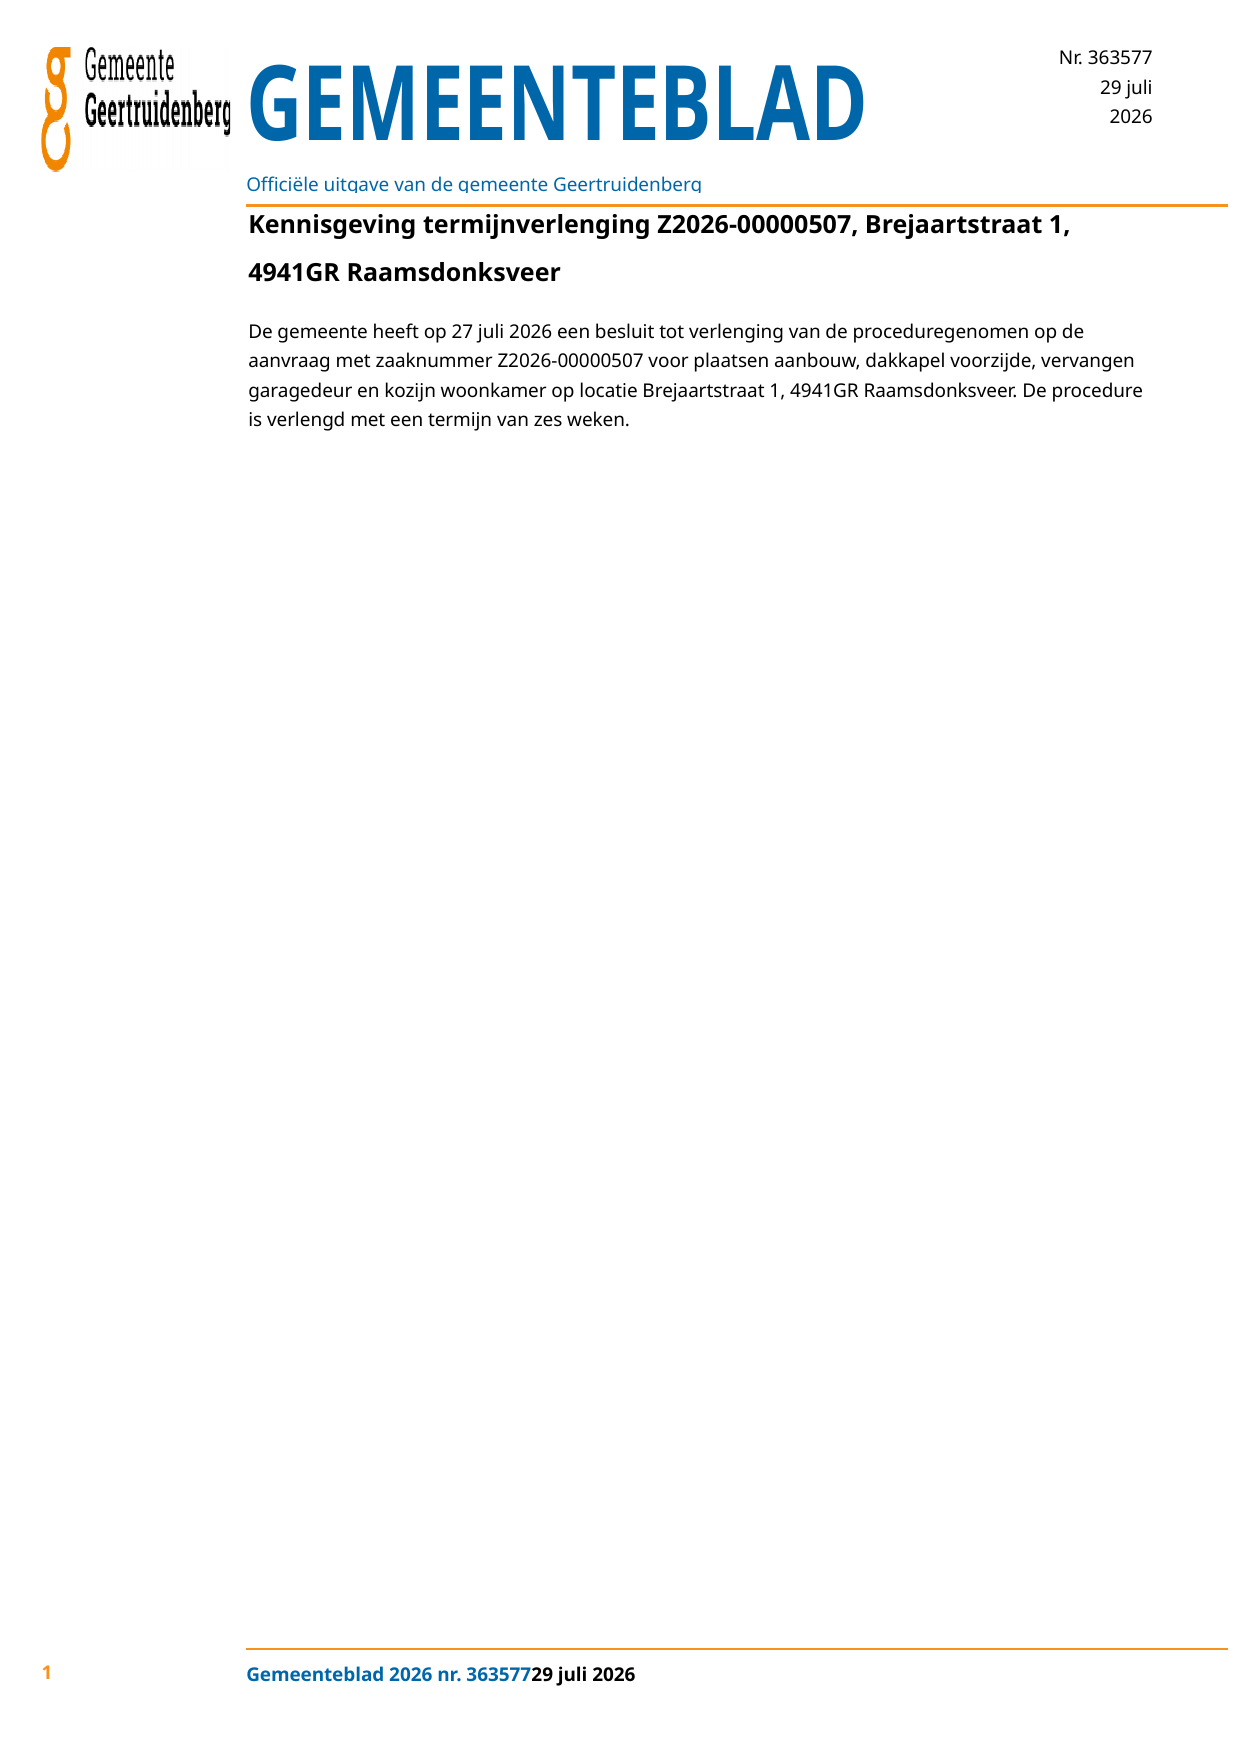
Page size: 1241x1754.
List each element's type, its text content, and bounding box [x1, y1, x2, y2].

text De gemeente heeft op 27 juli 2026 een besluit tot verlenging van de proceduregenomen op de aanvraag met zaaknummer Z2026-00000507 voor plaatsen aanbouw, dakkapel voorzijde, vervangen garagedeur en kozijn woonkamer op locatie Brejaartstraat 1, 4941GR Raamsdonksveer. De procedure is verlengd met een termijn van zes weken. [248, 318, 1152, 432]
text Kennisgeving termijnverlenging Z2026-00000507, Brejaartstraat 1, 4941GR Raamsdonksveer [248, 207, 1152, 288]
picture [41, 47, 231, 172]
